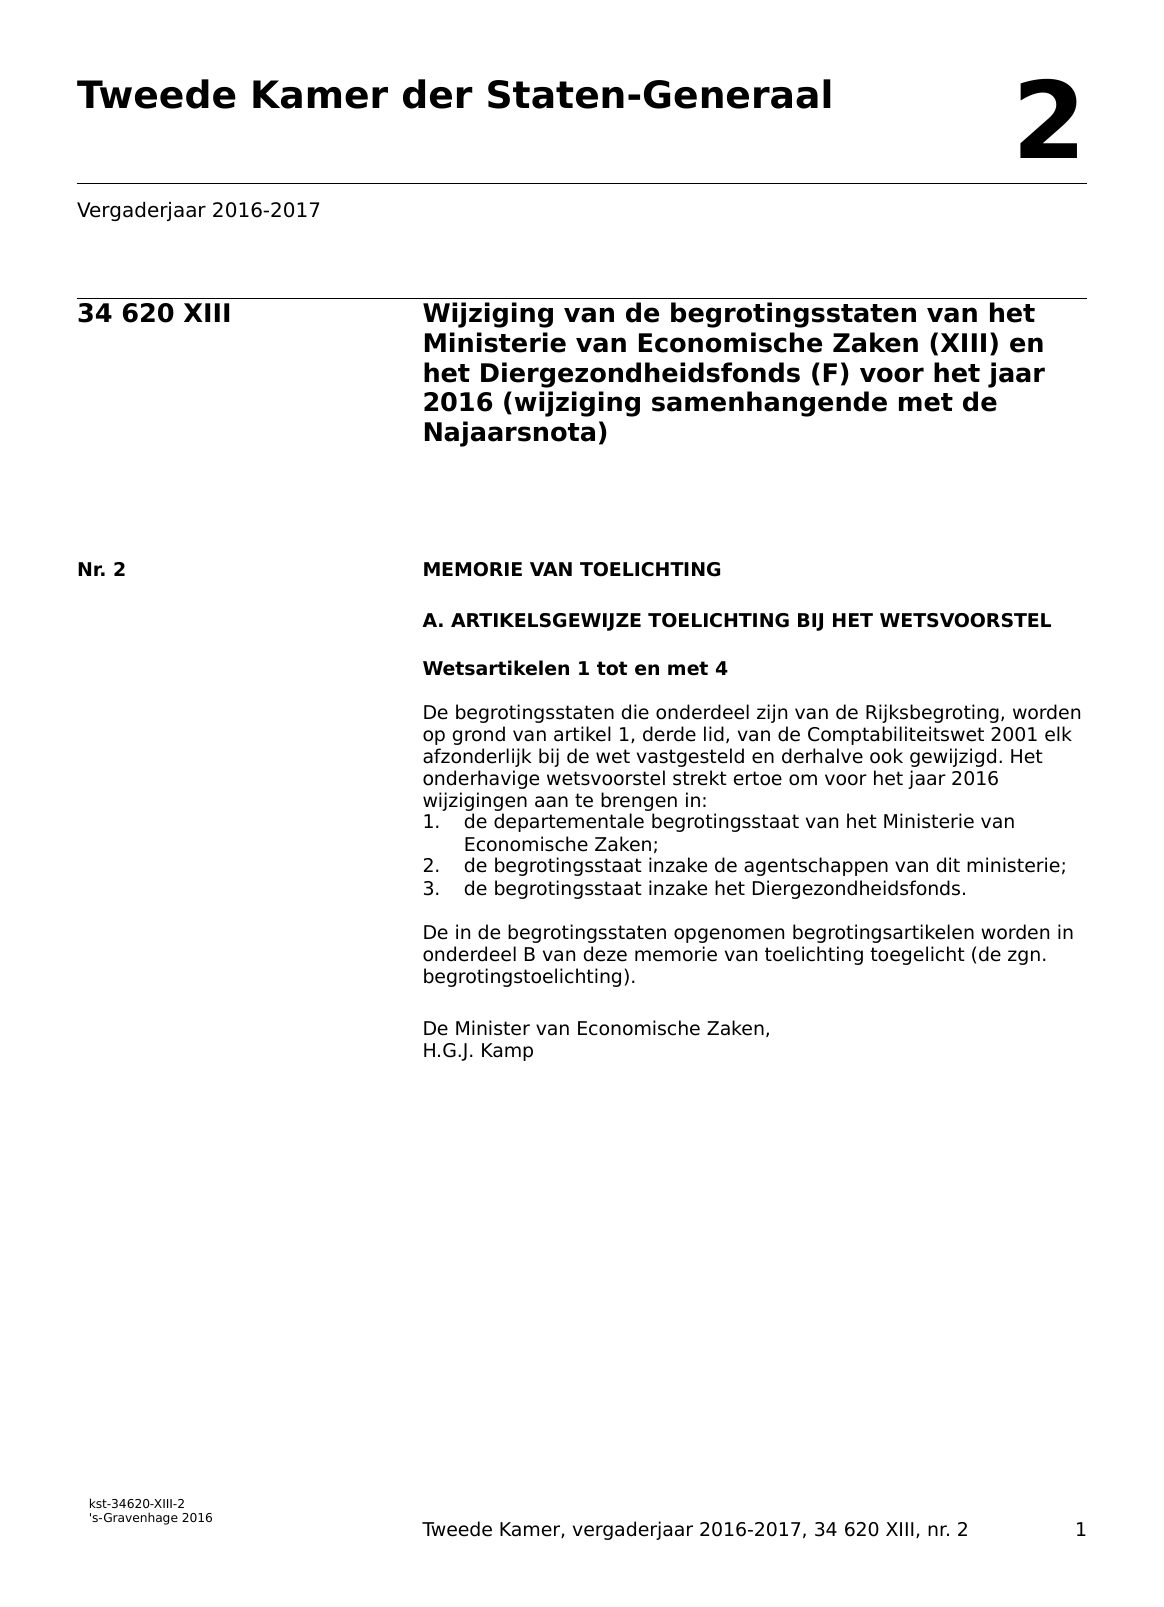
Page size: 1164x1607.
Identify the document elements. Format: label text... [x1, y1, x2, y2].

text 1. de departementale begrotingsstaat van het Ministerie van Economische Zaken; [422, 811, 1087, 855]
text De Minister van Economische Zaken, H.G.J. Kamp [422, 1017, 1087, 1061]
text 2. de begrotingsstaat inzake de agentschappen van dit ministerie; [422, 855, 1087, 877]
text kst-34620-XIII-2 [88, 1497, 323, 1511]
text De begrotingsstaten die onderdeel zijn van de Rijksbegroting, worden op grond van artikel 1, derde lid, van de Comptabiliteitswet 2001 elk afzonderlijk bij de wet vastgesteld en derhalve ook gewijzigd. Het onderhavige wetsvoorstel strekt ertoe om voor het jaar 2016 wijzigingen aan te brengen in: [422, 702, 1087, 811]
text De in de begrotingsstaten opgenomen begrotingsartikelen worden in onderdeel B van deze memorie van toelichting toegelicht (de zgn. begrotingstoelichting). [422, 922, 1087, 987]
table_cell Vergaderjaar 2016-2017 [77, 184, 1087, 298]
text 3. de begrotingsstaat inzake het Diergezondheidsfonds. [422, 877, 1087, 899]
subtitle Wetsartikelen 1 tot en met 4 [422, 657, 1087, 679]
subtitle A. ARTIKELSGEWIJZE TOELICHTING BIJ HET WETSVOORSTEL [422, 610, 1087, 632]
subtitle 34 620 XIII Wijziging van de begrotingsstaten van het Ministerie van Economische Zaken (XIII) en het Diergezondheidsfonds (F) voor het jaar 2016 (wijziging samenhangende met de Najaarsnota) [77, 299, 1087, 447]
text 's-Gravenhage 2016 [88, 1511, 323, 1525]
subtitle Nr. 2 MEMORIE VAN TOELICHTING [77, 558, 1087, 580]
table_header Tweede Kamer der Staten-Generaal [77, 59, 886, 183]
table_header 2 [886, 59, 1087, 183]
